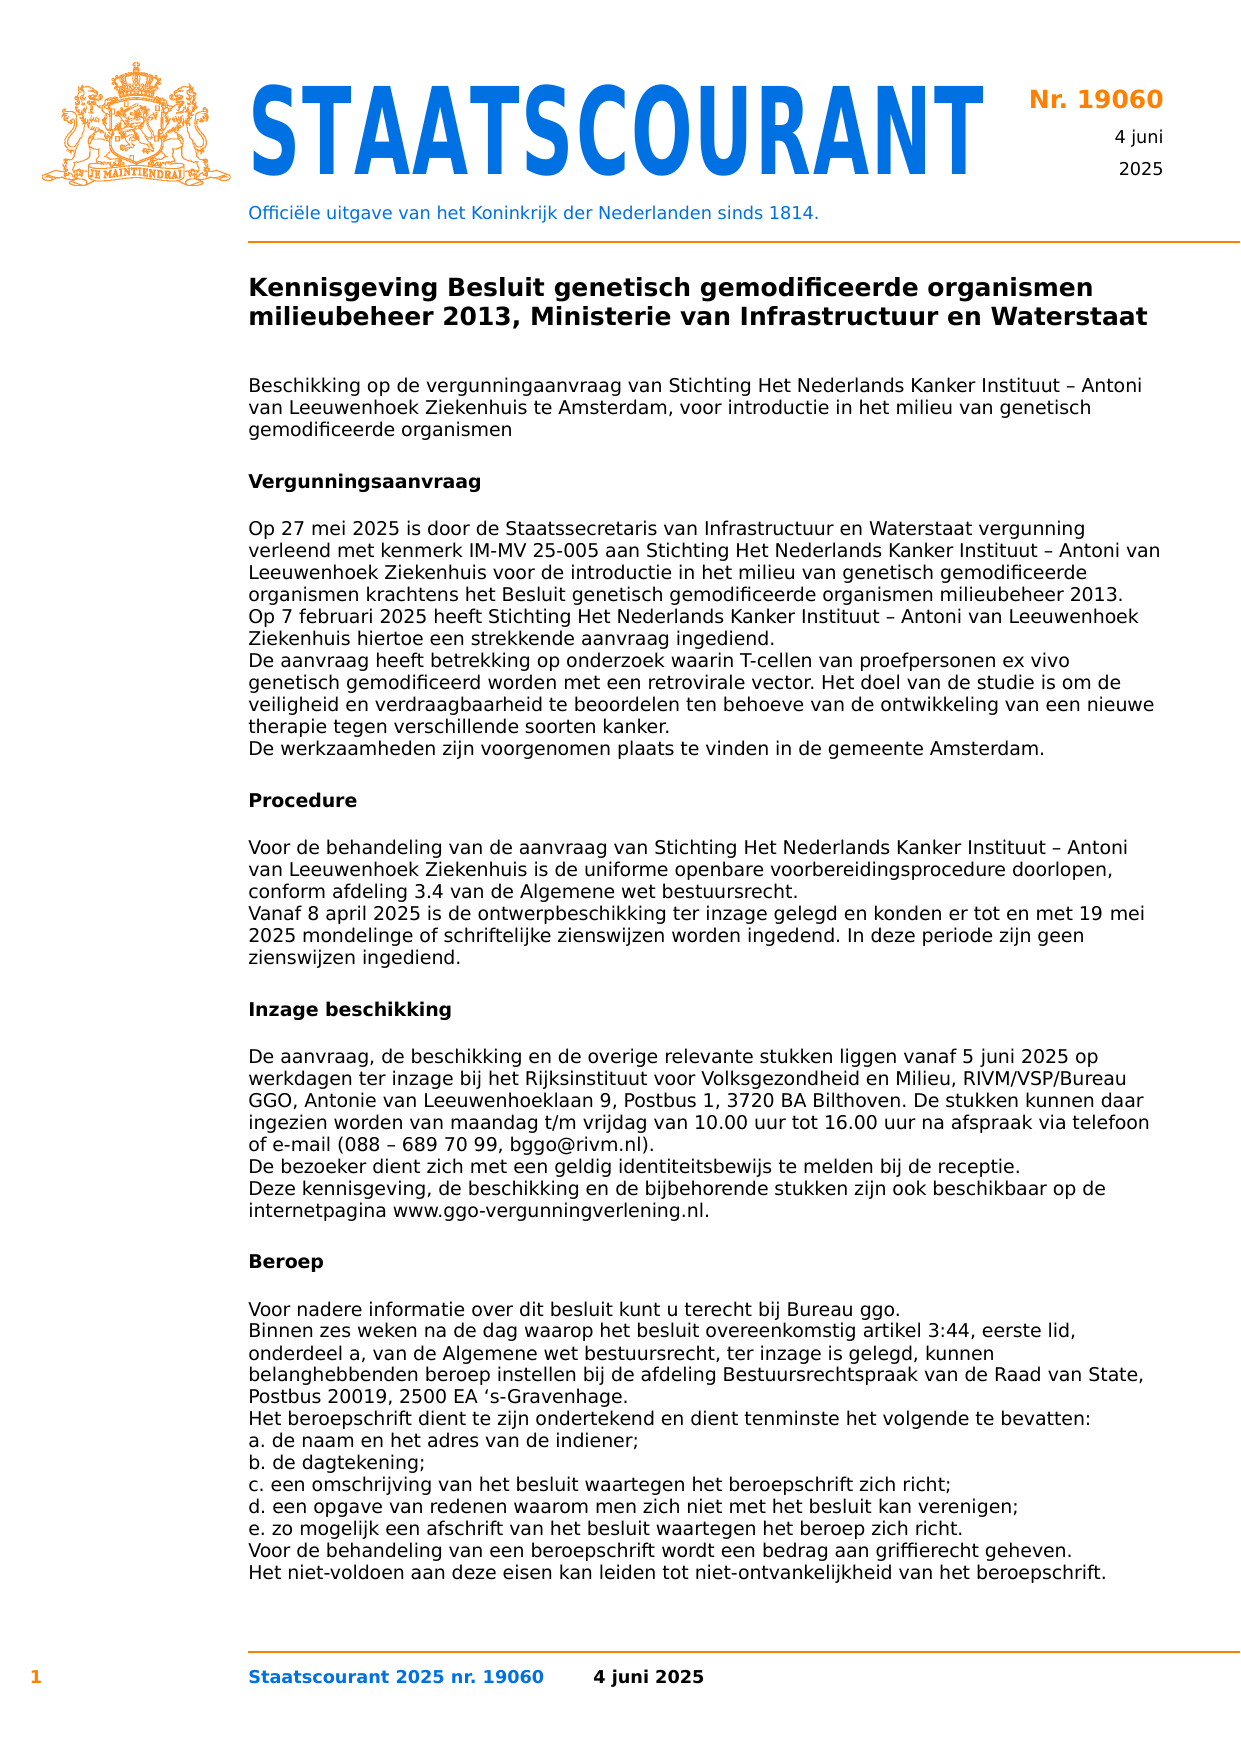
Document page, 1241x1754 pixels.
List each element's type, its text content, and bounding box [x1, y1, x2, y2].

text De aanvraag, de beschikking en de overige relevante stukken liggen vanaf 5 juni 2025 op werkdagen ter inzage bij het Rijksinstituut voor Volksgezondheid en Milieu, RIVM/VSP/Bureau GGO, Antonie van Leeuwenhoeklaan 9, Postbus 1, 3720 BA Bilthoven. De stukken kunnen daar ingezien worden van maandag t/m vrijdag van 10.00 uur tot 16.00 uur na afspraak via telefoon of e-mail (088 – 689 70 99, bggo@rivm.nl). [248, 1046, 1163, 1156]
text a. de naam en het adres van de indiener; [248, 1430, 1163, 1452]
table_cell Officiële uitgave van het Koninkrijk der Nederlanden sinds 1814. [248, 203, 1240, 241]
text Voor de behandeling van de aanvraag van Stichting Het Nederlands Kanker Instituut – Antoni van Leeuwenhoek Ziekenhuis is de uniforme openbare voorbereidingsprocedure doorlopen, conform afdeling 3.4 van de Algemene wet bestuursrecht. [248, 837, 1163, 903]
text De bezoeker dient zich met een geldig identiteitsbewijs te melden bij de receptie. [248, 1156, 1163, 1177]
table_header STAATSCOURANT [248, 62, 998, 203]
text Binnen zes weken na de dag waarop het besluit overeenkomstig artikel 3:44, eerste lid, onderdeel a, van de Algemene wet bestuursrecht, ter inzage is gelegd, kunnen belanghebbenden beroep instellen bij de afdeling Bestuursrechtspraak van de Raad van State, Postbus 20019, 2500 EA ‘s-Gravenhage. [248, 1320, 1163, 1408]
text Op 27 mei 2025 is door de Staatssecretaris van Infrastructuur en Waterstaat vergunning verleend met kenmerk IM-MV 25-005 aan Stichting Het Nederlands Kanker Instituut – Antoni van Leeuwenhoek Ziekenhuis voor de introductie in het milieu van genetisch gemodificeerde organismen krachtens het Besluit genetisch gemodificeerde organismen milieubeheer 2013. [248, 518, 1163, 606]
text d. een opgave van redenen waarom men zich niet met het besluit kan verenigen; [248, 1496, 1163, 1518]
text e. zo mogelijk een afschrift van het besluit waartegen het beroep zich richt. [248, 1518, 1163, 1540]
subtitle Kennisgeving Besluit genetisch gemodificeerde organismen milieubeheer 2013, Ministerie van Infrastructuur en Waterstaat [248, 273, 1163, 331]
text c. een omschrijving van het besluit waartegen het beroepschrift zich richt; [248, 1474, 1163, 1496]
text Voor nadere informatie over dit besluit kunt u terecht bij Bureau ggo. [248, 1298, 1163, 1320]
text De aanvraag heeft betrekking op onderzoek waarin T-cellen van proefpersonen ex vivo genetisch gemodificeerd worden met een retrovirale vector. Het doel van de studie is om de veiligheid en verdraagbaarheid te beoordelen ten behoeve van de ontwikkeling van een nieuwe therapie tegen verschillende soorten kanker. [248, 650, 1163, 738]
table_header [25, 62, 248, 241]
text Op 7 februari 2025 heeft Stichting Het Nederlands Kanker Instituut – Antoni van Leeuwenhoek Ziekenhuis hiertoe een strekkende aanvraag ingediend. [248, 606, 1163, 650]
table_cell 2025 [998, 153, 1240, 203]
text Het beroepschrift dient te zijn ondertekend en dient tenminste het volgende te bevatten: [248, 1408, 1163, 1430]
table_header Nr. 19060 [998, 62, 1240, 121]
text Beschikking op de vergunningaanvraag van Stichting Het Nederlands Kanker Instituut – Antoni van Leeuwenhoek Ziekenhuis te Amsterdam, voor introductie in het milieu van genetisch gemodificeerde organismen [248, 375, 1163, 441]
text Het niet-voldoen aan deze eisen kan leiden tot niet-ontvankelijkheid van het beroepschrift. [248, 1562, 1163, 1584]
subtitle Inzage beschikking [248, 999, 1163, 1021]
subtitle Procedure [248, 790, 1163, 812]
text De werkzaamheden zijn voorgenomen plaats te vinden in de gemeente Amsterdam. [248, 738, 1163, 760]
table_cell 4 juni [998, 121, 1240, 153]
text Deze kennisgeving, de beschikking en de bijbehorende stukken zijn ook beschikbaar op de internetpagina www.ggo-vergunningverlening.nl. [248, 1177, 1163, 1221]
subtitle Beroep [248, 1251, 1163, 1273]
text Vanaf 8 april 2025 is de ontwerpbeschikking ter inzage gelegd en konden er tot en met 19 mei 2025 mondelinge of schriftelijke zienswijzen worden ingedend. In deze periode zijn geen zienswijzen ingediend. [248, 903, 1163, 969]
subtitle Vergunningsaanvraag [248, 471, 1163, 493]
text Voor de behandeling van een beroepschrift wordt een bedrag aan griffierecht geheven. [248, 1540, 1163, 1562]
text b. de dagtekening; [248, 1452, 1163, 1474]
picture [41, 62, 231, 186]
